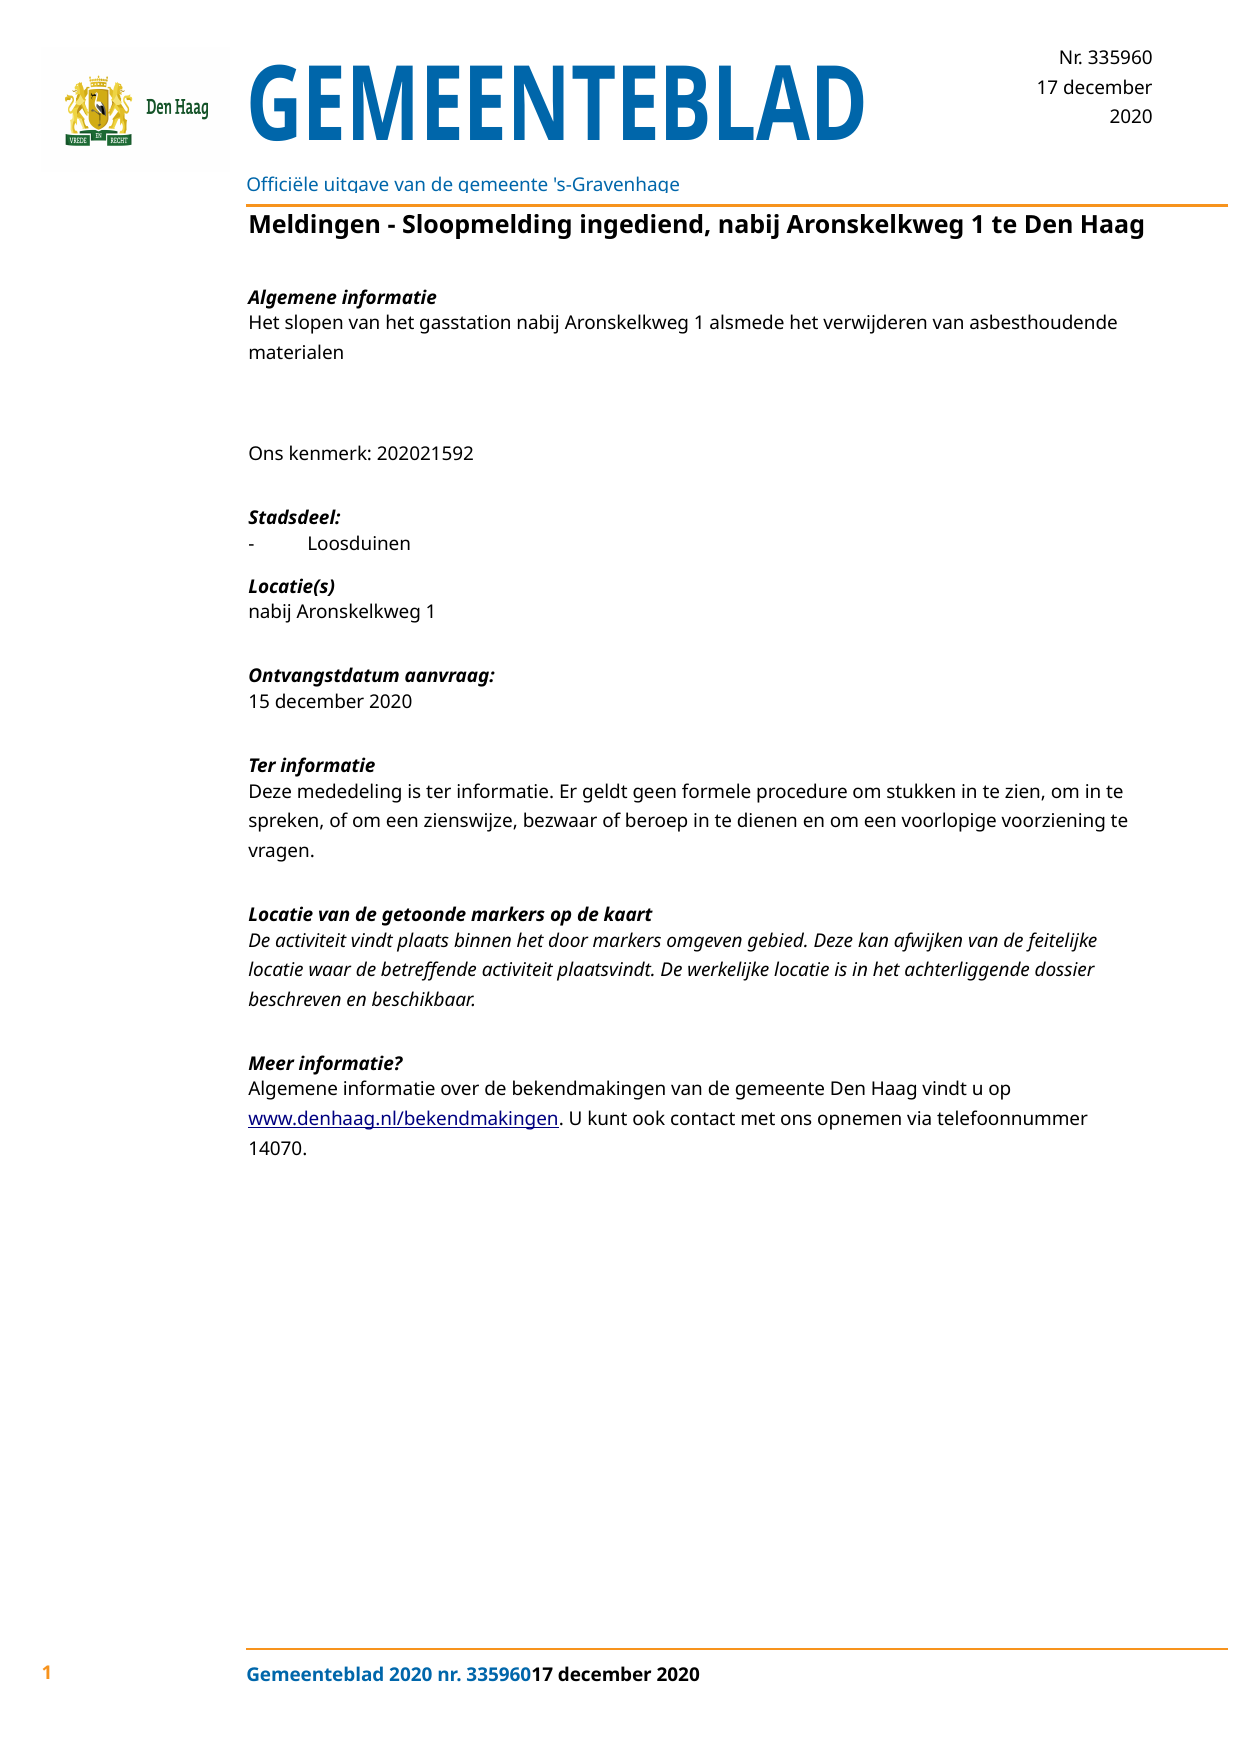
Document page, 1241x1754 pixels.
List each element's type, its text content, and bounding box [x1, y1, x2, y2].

text Locatie van de getoonde markers op de kaart [248, 901, 1152, 927]
text Algemene informatie [248, 284, 1152, 309]
text Meer informatie? [248, 1050, 1152, 1076]
picture [41, 47, 231, 172]
text De activiteit vindt plaats binnen het door markers omgeven gebied. Deze kan afwijken van de feitelijke locatie waar de betreffende activiteit plaatsvindt. De werkelijke locatie is in het achterliggende dossier beschreven en beschikbaar. [248, 927, 1152, 1012]
text Meldingen - Sloopmelding ingediend, nabij Aronskelkweg 1 te Den Haag [248, 207, 1152, 241]
text Deze mededeling is ter informatie. Er geldt geen formele procedure om stukken in te zien, om in te spreken, of om een zienswijze, bezwaar of beroep in te dienen en om een voorlopige voorziening te vragen. [248, 778, 1152, 863]
text nabij Aronskelkweg 1 [248, 598, 1152, 624]
text Stadsdeel: [248, 504, 1152, 530]
text Het slopen van het gasstation nabij Aronskelkweg 1 alsmede het verwijderen van asbesthoudende materialen [248, 309, 1152, 365]
text Locatie(s) [248, 573, 1152, 598]
text 15 december 2020 [248, 688, 1152, 714]
text Ontvangstdatum aanvraag: [248, 662, 1152, 688]
list Loosduinen [248, 530, 1152, 555]
text Ter informatie [248, 752, 1152, 778]
text Algemene informatie over de bekendmakingen van de gemeente Den Haag vindt u op www.denhaag.nl/bekendmakingen. U kunt ook contact met ons opnemen via telefoonnummer 14070. [248, 1076, 1152, 1161]
text Ons kenmerk: 202021592 [248, 440, 1152, 466]
